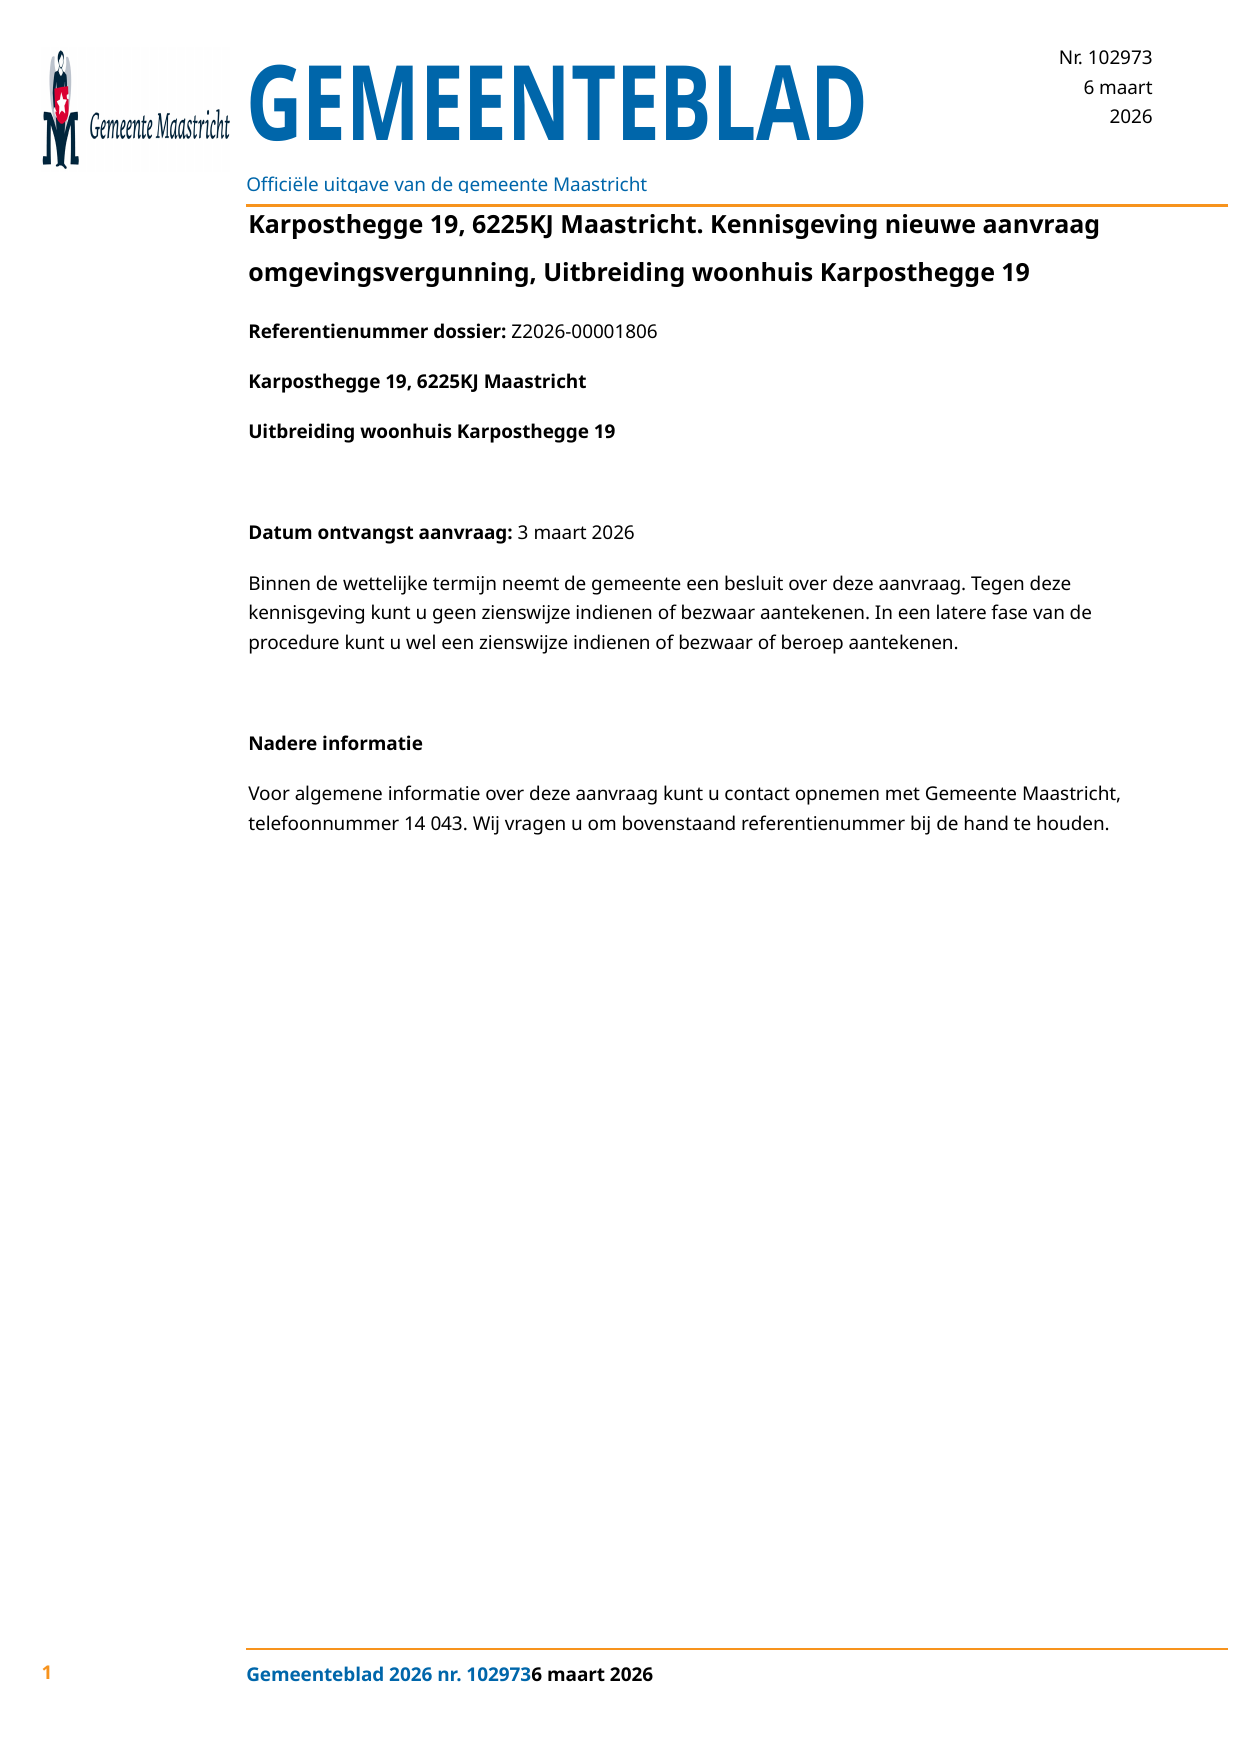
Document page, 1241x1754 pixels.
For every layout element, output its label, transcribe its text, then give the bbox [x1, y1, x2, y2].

text Voor algemene informatie over deze aanvraag kunt u contact opnemen met Gemeente Maastricht, telefoonnummer 14 043. Wij vragen u om bovenstaand referentienummer bij de hand te houden. [248, 780, 1152, 836]
text Binnen de wettelijke termijn neemt de gemeente een besluit over deze aanvraag. Tegen deze kennisgeving kunt u geen zienswijze indienen of bezwaar aantekenen. In een latere fase van de procedure kunt u wel een zienswijze indienen of bezwaar of beroep aantekenen. [248, 570, 1152, 655]
text Karposthegge 19, 6225KJ Maastricht. Kennisgeving nieuwe aanvraag omgevingsvergunning, Uitbreiding woonhuis Karposthegge 19 [248, 207, 1152, 288]
text Uitbreiding woonhuis Karposthegge 19 [248, 419, 1152, 444]
picture [41, 47, 231, 172]
text Nadere informatie [248, 730, 1152, 756]
text Datum ontvangst aanvraag: 3 maart 2026 [248, 519, 1152, 545]
text Karposthegge 19, 6225KJ Maastricht [248, 368, 1152, 394]
text Referentienummer dossier: Z2026-00001806 [248, 318, 1152, 344]
